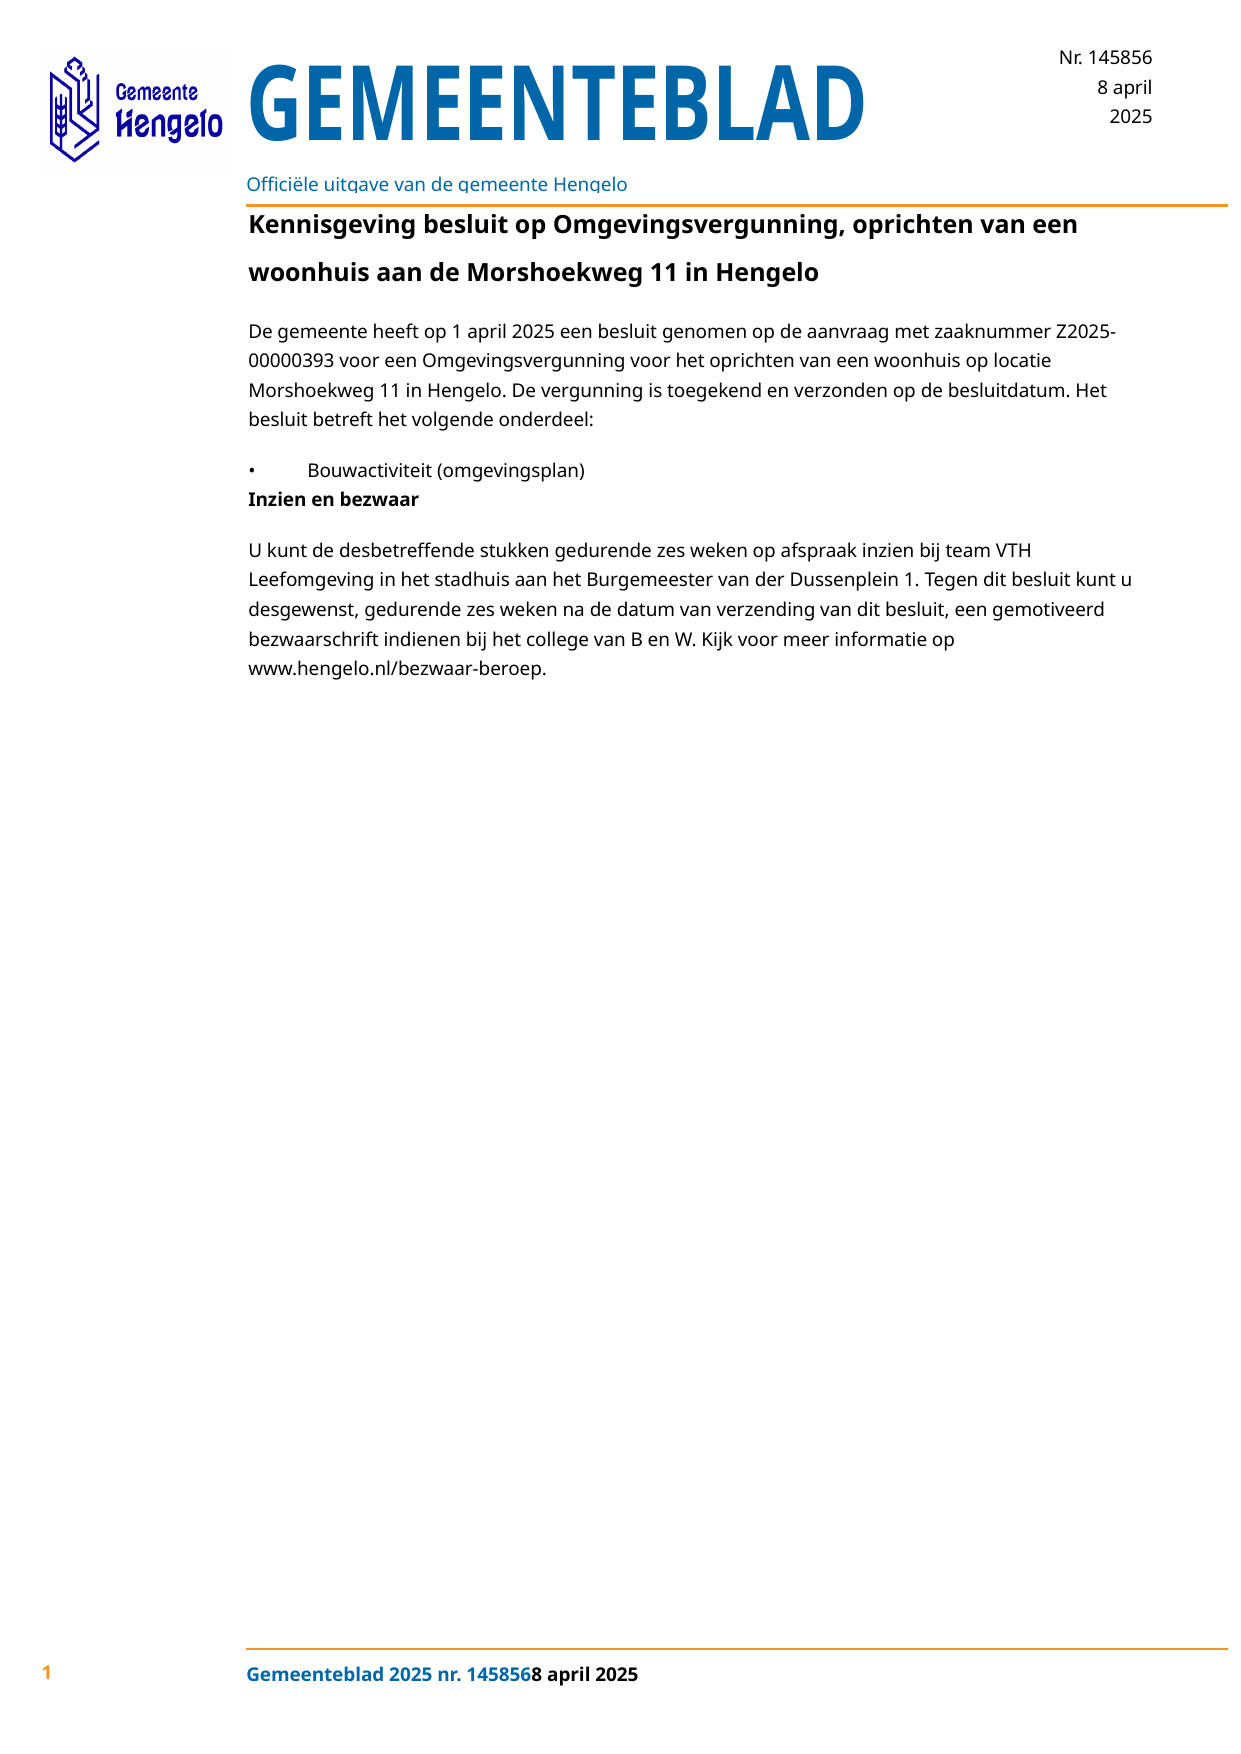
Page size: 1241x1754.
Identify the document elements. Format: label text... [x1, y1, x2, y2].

picture [41, 47, 231, 172]
text Inzien en bezwaar [248, 487, 1152, 512]
text De gemeente heeft op 1 april 2025 een besluit genomen op de aanvraag met zaaknummer Z2025-00000393 voor een Omgevingsvergunning voor het oprichten van een woonhuis op locatie Morshoekweg 11 in Hengelo. De vergunning is toegekend en verzonden op de besluitdatum. Het besluit betreft het volgende onderdeel: [248, 318, 1152, 432]
text U kunt de desbetreffende stukken gedurende zes weken op afspraak inzien bij team VTH Leefomgeving in het stadhuis aan het Burgemeester van der Dussenplein 1. Tegen dit besluit kunt u desgewenst, gedurende zes weken na de datum van verzending van dit besluit, een gemotiveerd bezwaarschrift indienen bij het college van B en W. Kijk voor meer informatie op www.hengelo.nl/bezwaar-beroep. [248, 537, 1152, 681]
text Kennisgeving besluit op Omgevingsvergunning, oprichten van een woonhuis aan de Morshoekweg 11 in Hengelo [248, 207, 1152, 288]
list Bouwactiviteit (omgevingsplan) [248, 457, 1152, 483]
